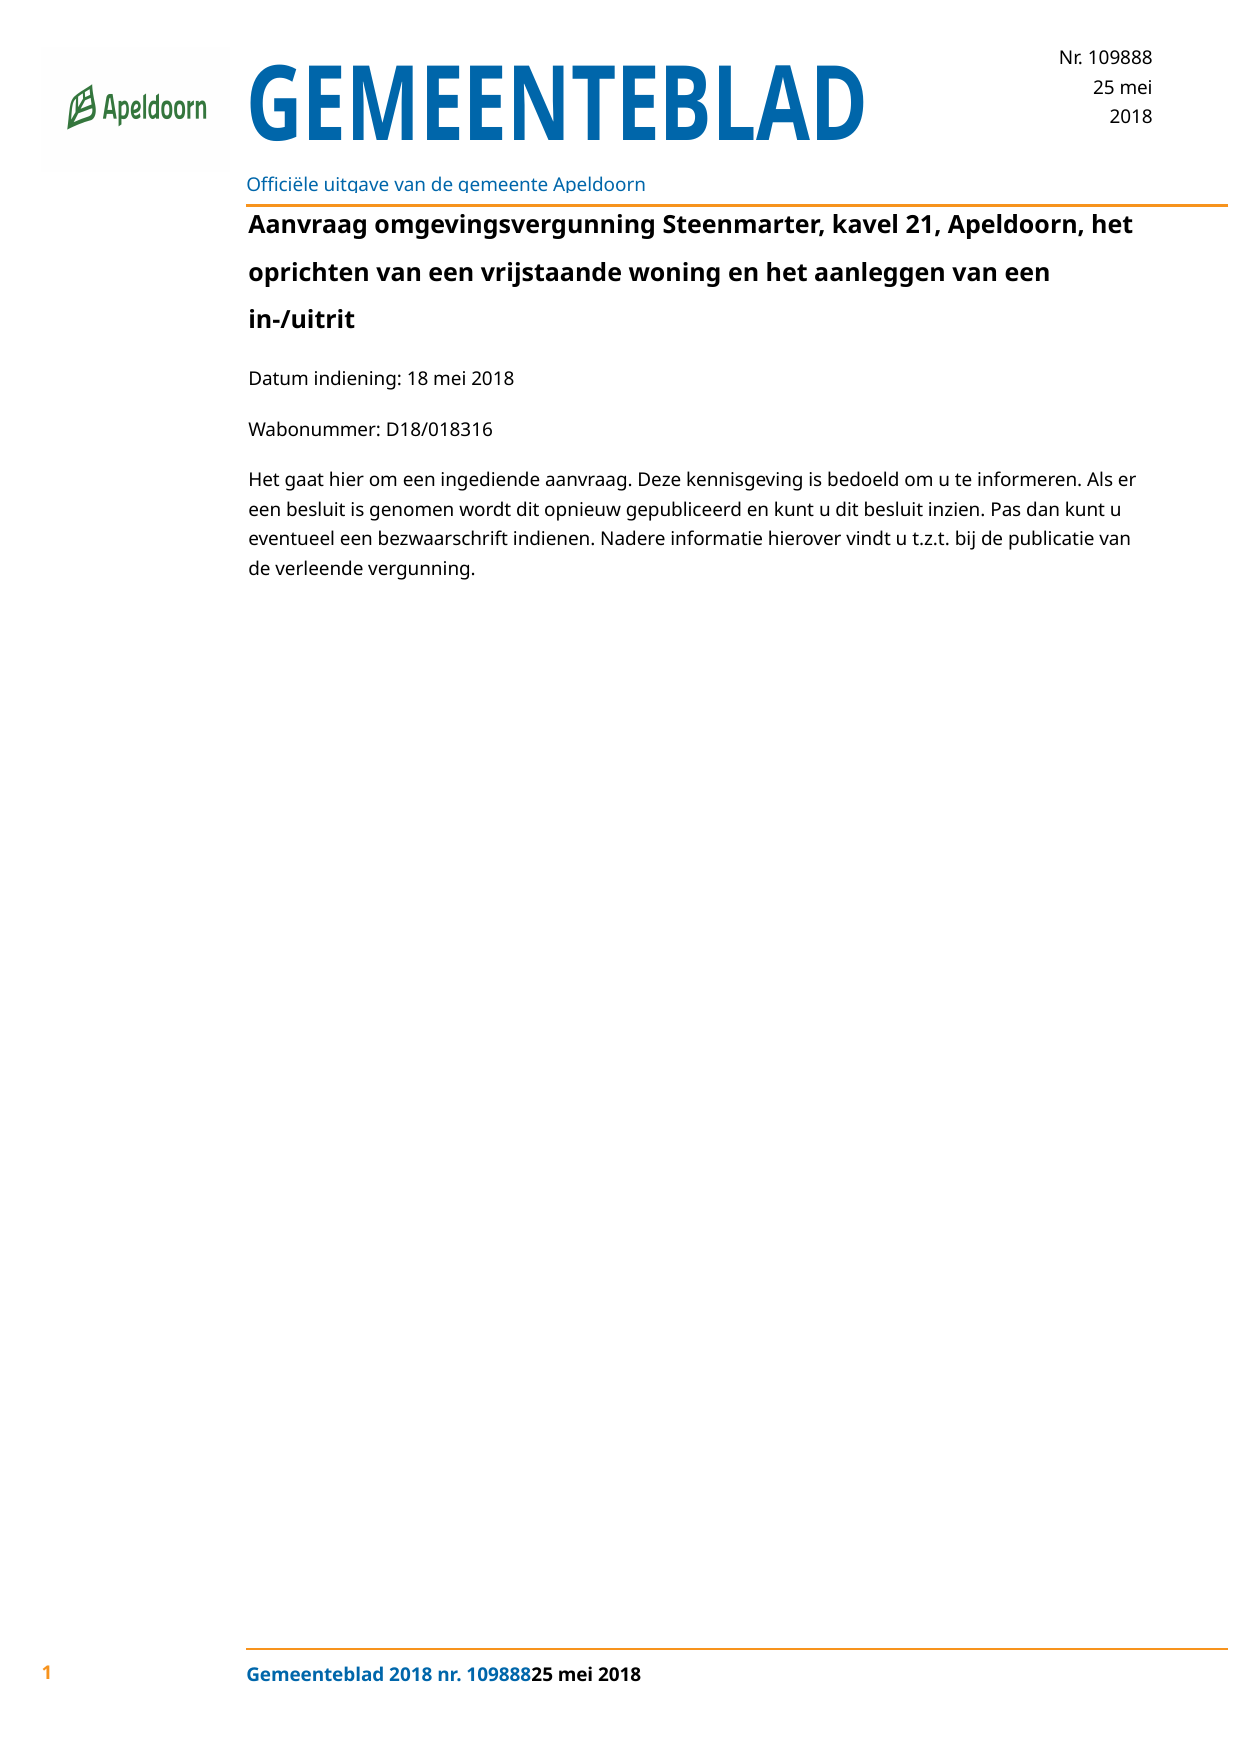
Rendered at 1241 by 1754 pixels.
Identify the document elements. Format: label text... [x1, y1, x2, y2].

picture [41, 47, 231, 172]
text Aanvraag omgevingsvergunning Steenmarter, kavel 21, Apeldoorn, het oprichten van een vrijstaande woning en het aanleggen van een in-/uitrit [248, 207, 1152, 336]
text Het gaat hier om een ingediende aanvraag. Deze kennisgeving is bedoeld om u te informeren. Als er een besluit is genomen wordt dit opnieuw gepubliceerd en kunt u dit besluit inzien. Pas dan kunt u eventueel een bezwaarschrift indienen. Nadere informatie hierover vindt u t.z.t. bij de publicatie van de verleende vergunning. [248, 466, 1152, 581]
text Wabonummer: D18/018316 [248, 416, 1152, 442]
text Datum indiening: 18 mei 2018 [248, 366, 1152, 391]
